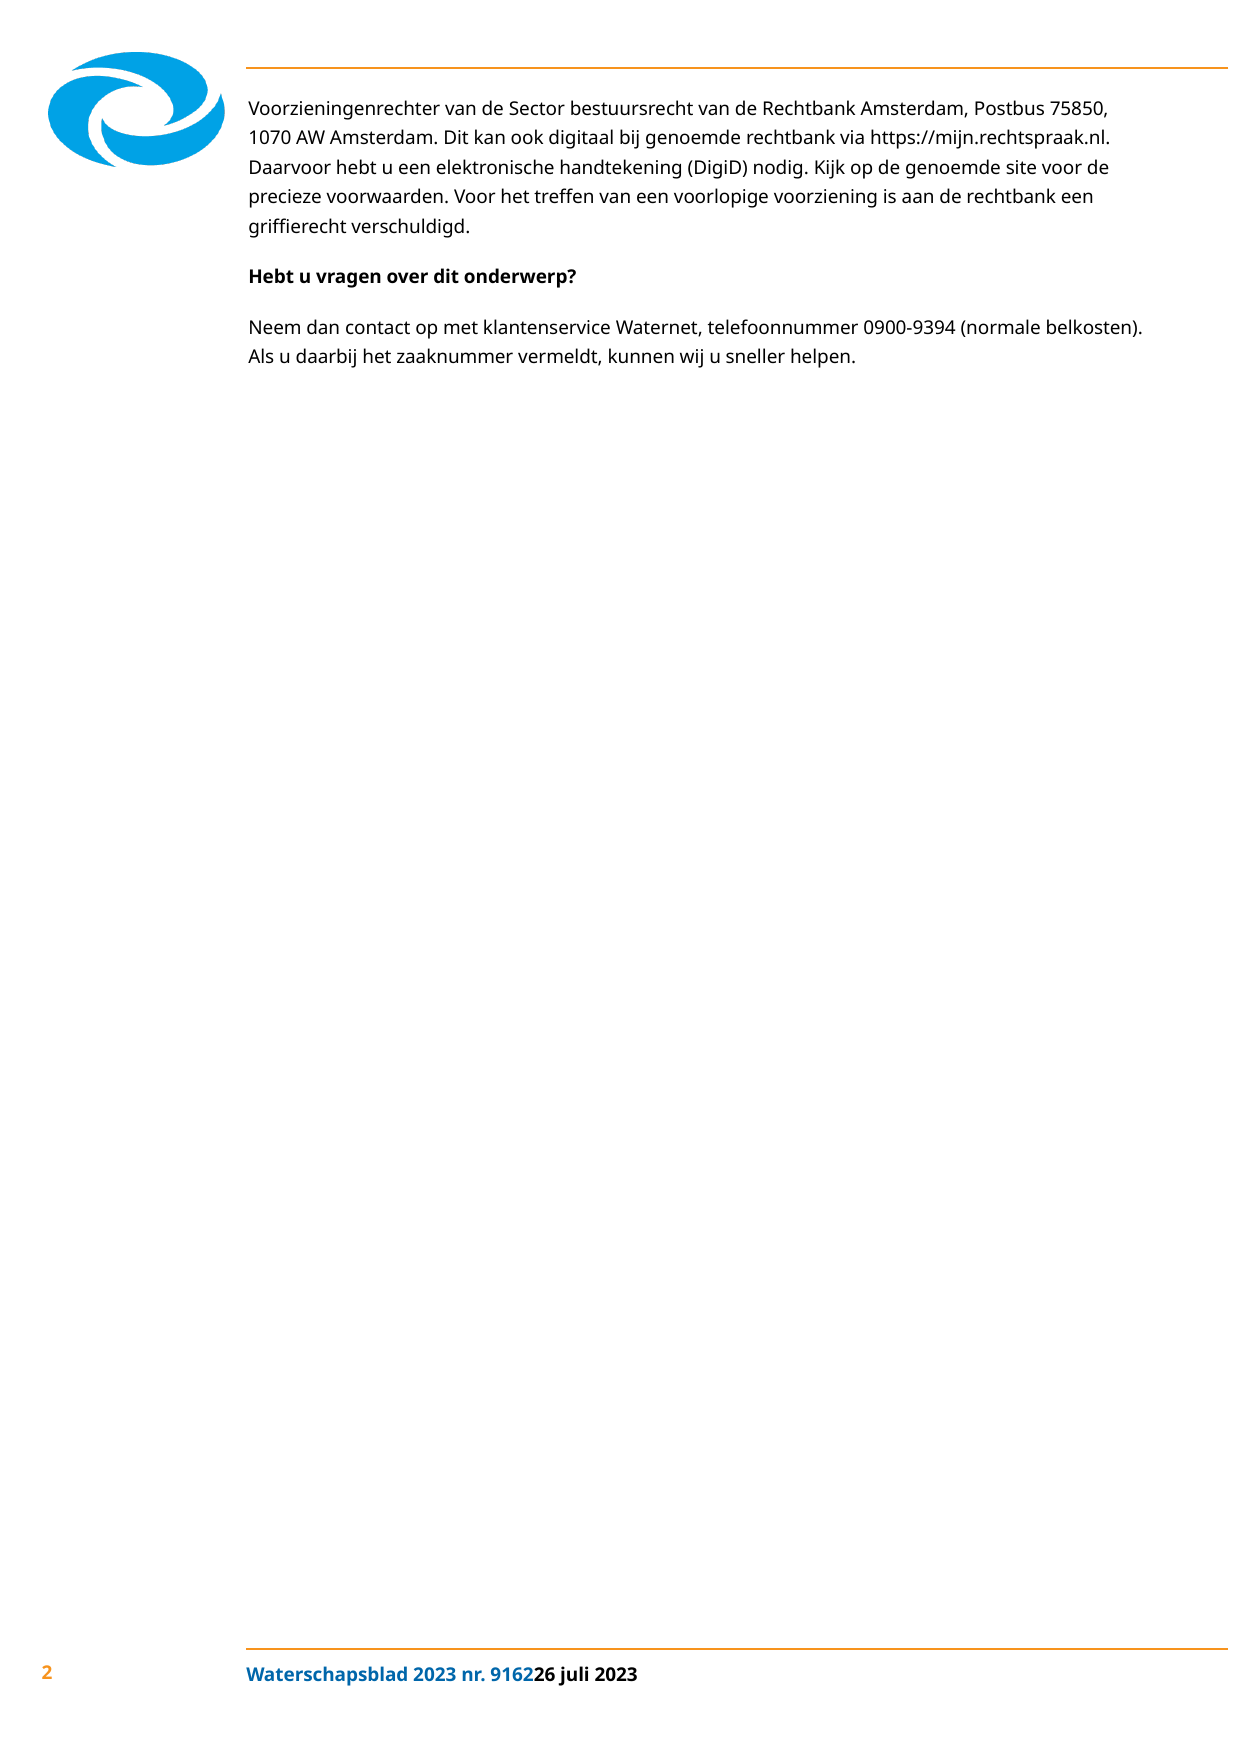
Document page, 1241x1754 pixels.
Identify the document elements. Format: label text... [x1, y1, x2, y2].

text Hebt u vragen over dit onderwerp? [248, 263, 1152, 289]
picture [41, 47, 231, 172]
text Voorzieningenrechter van de Sector bestuursrecht van de Rechtbank Amsterdam, Postbus 75850, 1070 AW Amsterdam. Dit kan ook digitaal bij genoemde rechtbank via https://mijn.rechtspraak.nl. Daarvoor hebt u een elektronische handtekening (DigiD) nodig. Kijk op de genoemde site voor de precieze voorwaarden. Voor het treffen van een voorlopige voorziening is aan de rechtbank een griffierecht verschuldigd. [248, 95, 1152, 239]
text Neem dan contact op met klantenservice Waternet, telefoonnummer 0900-9394 (normale belkosten). Als u daarbij het zaaknummer vermeldt, kunnen wij u sneller helpen. [248, 314, 1152, 369]
